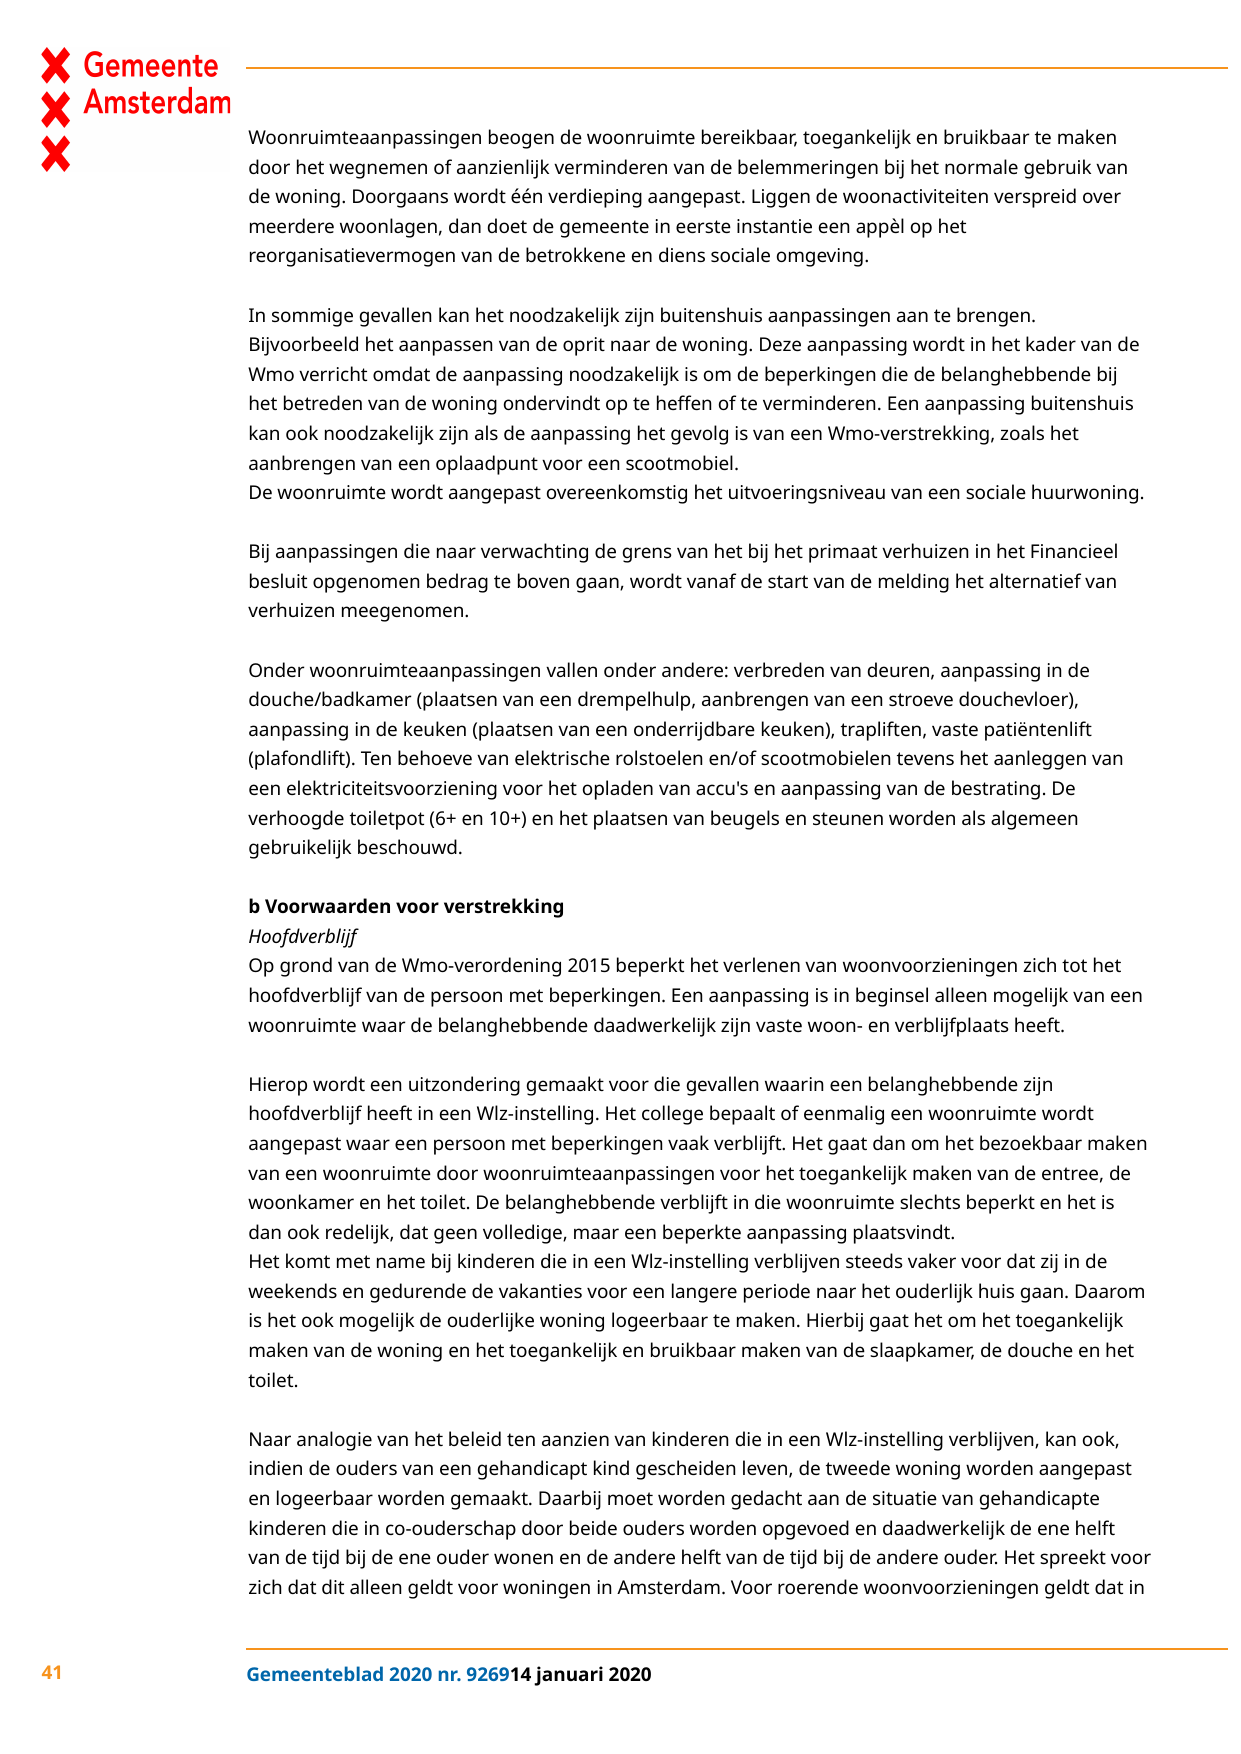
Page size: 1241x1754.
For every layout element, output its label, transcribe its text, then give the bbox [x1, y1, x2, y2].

text Onder woonruimteaanpassingen vallen onder andere: verbreden van deuren, aanpassing in de douche/badkamer (plaatsen van een drempelhulp, aanbrengen van een stroeve douchevloer), aanpassing in de keuken (plaatsen van een onderrijdbare keuken), trapliften, vaste patiëntenlift (plafondlift). Ten behoeve van elektrische rolstoelen en/of scootmobielen tevens het aanleggen van een elektriciteitsvoorziening voor het opladen van accu's en aanpassing van de bestrating. De verhoogde toiletpot (6+ en 10+) en het plaatsen van beugels en steunen worden als algemeen gebruikelijk beschouwd. [248, 657, 1152, 860]
text Naar analogie van het beleid ten aanzien van kinderen die in een Wlz-instelling verblijven, kan ook, indien de ouders van een gehandicapt kind gescheiden leven, de tweede woning worden aangepast en logeerbaar worden gemaakt. Daarbij moet worden gedacht aan de situatie van gehandicapte kinderen die in co-ouderschap door beide ouders worden opgevoed en daadwerkelijk de ene helft van de tijd bij de ene ouder wonen en de andere helft van de tijd bij de andere ouder. Het spreekt voor zich dat dit alleen geldt voor woningen in Amsterdam. Voor roerende woonvoorzieningen geldt dat in [248, 1426, 1152, 1600]
text In sommige gevallen kan het noodzakelijk zijn buitenshuis aanpassingen aan te brengen. Bijvoorbeeld het aanpassen van de oprit naar de woning. Deze aanpassing wordt in het kader van de Wmo verricht omdat de aanpassing noodzakelijk is om de beperkingen die de belanghebbende bij het betreden van de woning ondervindt op te heffen of te verminderen. Een aanpassing buitenshuis kan ook noodzakelijk zijn als de aanpassing het gevolg is van een Wmo-verstrekking, zoals het aanbrengen van een oplaadpunt voor een scootmobiel. [248, 302, 1152, 476]
text Het komt met name bij kinderen die in een Wlz-instelling verblijven steeds vaker voor dat zij in de weekends en gedurende de vakanties voor een langere periode naar het ouderlijk huis gaan. Daarom is het ook mogelijk de ouderlijke woning logeerbaar te maken. Hierbij gaat het om het toegankelijk maken van de woning en het toegankelijk en bruikbaar maken van de slaapkamer, de douche en het toilet. [248, 1248, 1152, 1393]
picture [41, 47, 231, 172]
text Woonruimteaanpassingen beogen de woonruimte bereikbaar, toegankelijk en bruikbaar te maken door het wegnemen of aanzienlijk verminderen van de belemmeringen bij het normale gebruik van de woning. Doorgaans wordt één verdieping aangepast. Liggen de woonactiviteiten verspreid over meerdere woonlagen, dan doet de gemeente in eerste instantie een appèl op het reorganisatievermogen van de betrokkene en diens sociale omgeving. [248, 124, 1152, 268]
text Bij aanpassingen die naar verwachting de grens van het bij het primaat verhuizen in het Financieel besluit opgenomen bedrag te boven gaan, wordt vanaf de start van de melding het alternatief van verhuizen meegenomen. [248, 538, 1152, 623]
text De woonruimte wordt aangepast overeenkomstig het uitvoeringsniveau van een sociale huurwoning. [248, 479, 1152, 505]
text Hoofdverblijf [248, 923, 1152, 949]
text b Voorwaarden voor verstrekking [248, 893, 1152, 919]
text Hierop wordt een uitzondering gemaakt voor die gevallen waarin een belanghebbende zijn hoofdverblijf heeft in een Wlz-instelling. Het college bepaalt of eenmalig een woonruimte wordt aangepast waar een persoon met beperkingen vaak verblijft. Het gaat dan om het bezoekbaar maken van een woonruimte door woonruimteaanpassingen voor het toegankelijk maken van de entree, de woonkamer en het toilet. De belanghebbende verblijft in die woonruimte slechts beperkt en het is dan ook redelijk, dat geen volledige, maar een beperkte aanpassing plaatsvindt. [248, 1071, 1152, 1245]
text Op grond van de Wmo-verordening 2015 beperkt het verlenen van woonvoorzieningen zich tot het hoofdverblijf van de persoon met beperkingen. Een aanpassing is in beginsel alleen mogelijk van een woonruimte waar de belanghebbende daadwerkelijk zijn vaste woon- en verblijfplaats heeft. [248, 953, 1152, 1038]
